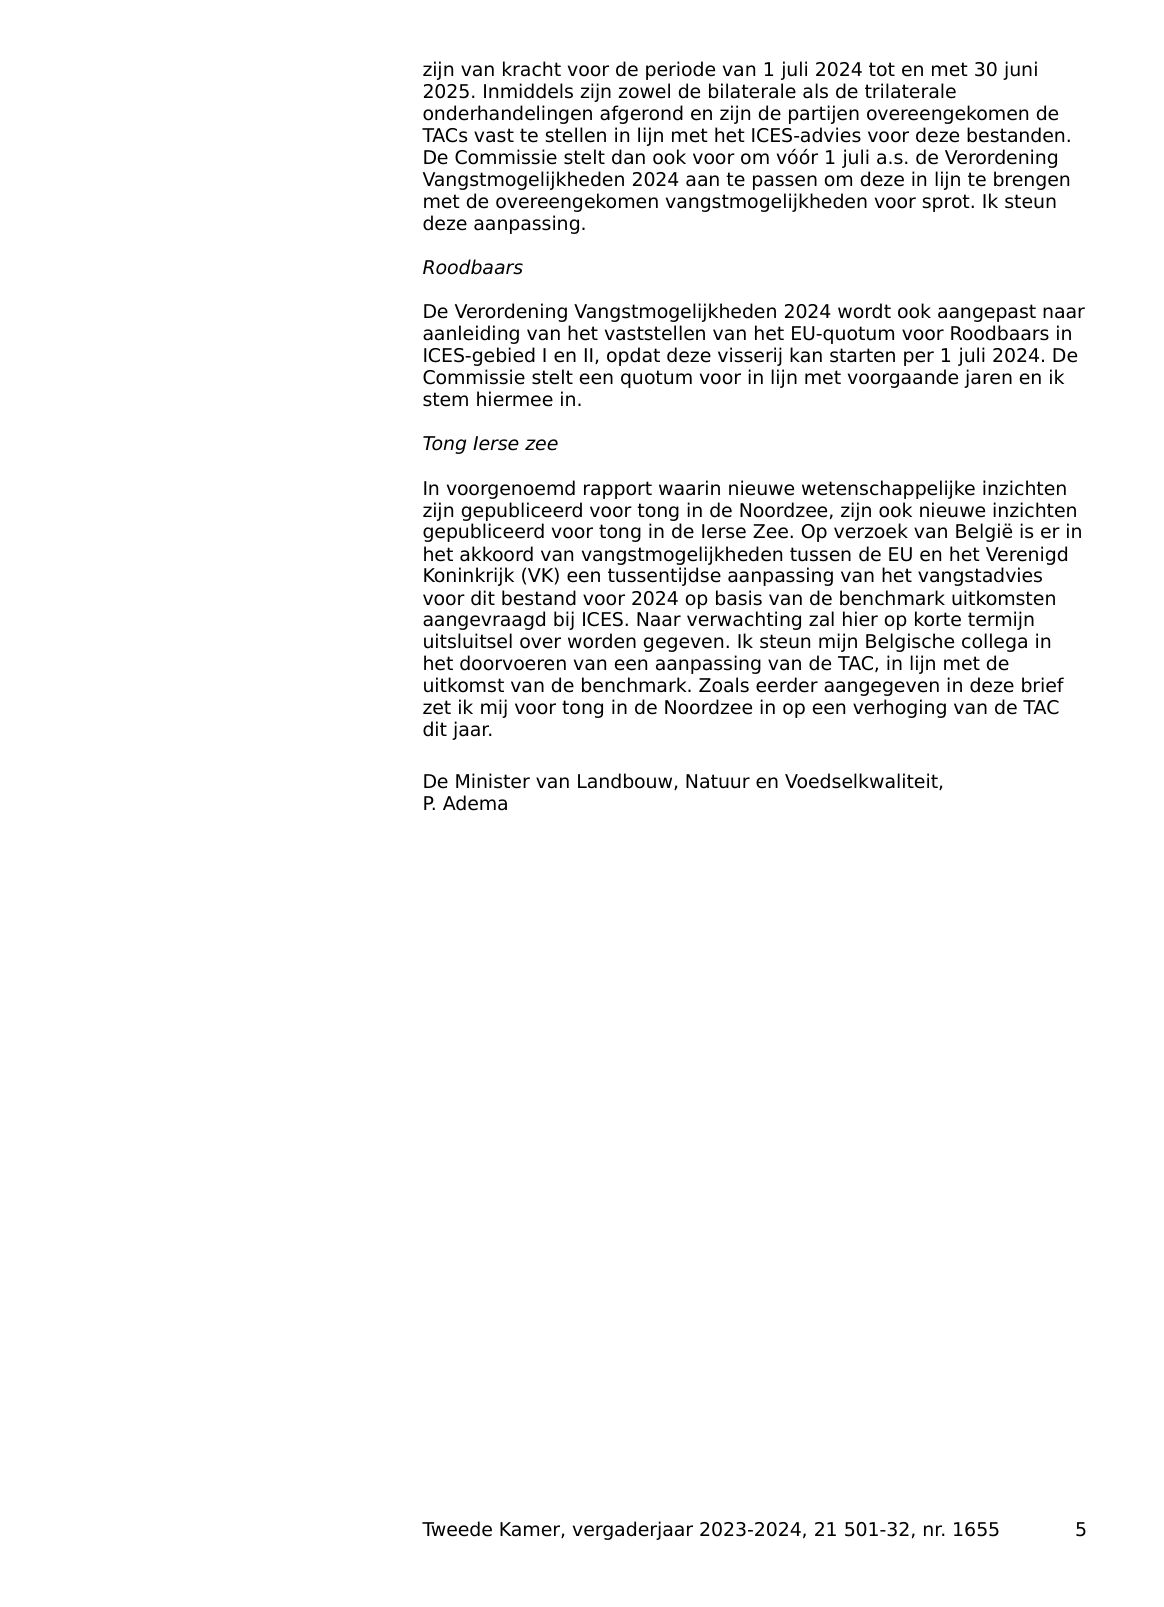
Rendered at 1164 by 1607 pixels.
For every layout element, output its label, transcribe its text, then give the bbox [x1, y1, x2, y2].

text In voorgenoemd rapport waarin nieuwe wetenschappelijke inzichten zijn gepubliceerd voor tong in de Noordzee, zijn ook nieuwe inzichten gepubliceerd voor tong in de Ierse Zee. Op verzoek van België is er in het akkoord van vangstmogelijkheden tussen de EU en het Verenigd Koninkrijk (VK) een tussentijdse aanpassing van het vangstadvies voor dit bestand voor 2024 op basis van de benchmark uitkomsten aangevraagd bij ICES. Naar verwachting zal hier op korte termijn uitsluitsel over worden gegeven. Ik steun mijn Belgische collega in het doorvoeren van een aanpassing van de TAC, in lijn met de uitkomst van de benchmark. Zoals eerder aangegeven in deze brief zet ik mij voor tong in de Noordzee in op een verhoging van de TAC dit jaar. [422, 477, 1087, 741]
subtitle Roodbaars [422, 257, 1087, 279]
text De Minister van Landbouw, Natuur en Voedselkwaliteit, P. Adema [422, 771, 1087, 815]
text De Verordening Vangstmogelijkheden 2024 wordt ook aangepast naar aanleiding van het vaststellen van het EU-quotum voor Roodbaars in ICES-gebied I en II, opdat deze visserij kan starten per 1 juli 2024. De Commissie stelt een quotum voor in lijn met voorgaande jaren en ik stem hiermee in. [422, 301, 1087, 411]
subtitle Tong Ierse zee [422, 433, 1087, 455]
text zijn van kracht voor de periode van 1 juli 2024 tot en met 30 juni 2025. Inmiddels zijn zowel de bilaterale als de trilaterale onderhandelingen afgerond en zijn de partijen overeengekomen de TACs vast te stellen in lijn met het ICES-advies voor deze bestanden. De Commissie stelt dan ook voor om vóór 1 juli a.s. de Verordening Vangstmogelijkheden 2024 aan te passen om deze in lijn te brengen met de overeengekomen vangstmogelijkheden voor sprot. Ik steun deze aanpassing. [422, 59, 1087, 235]
